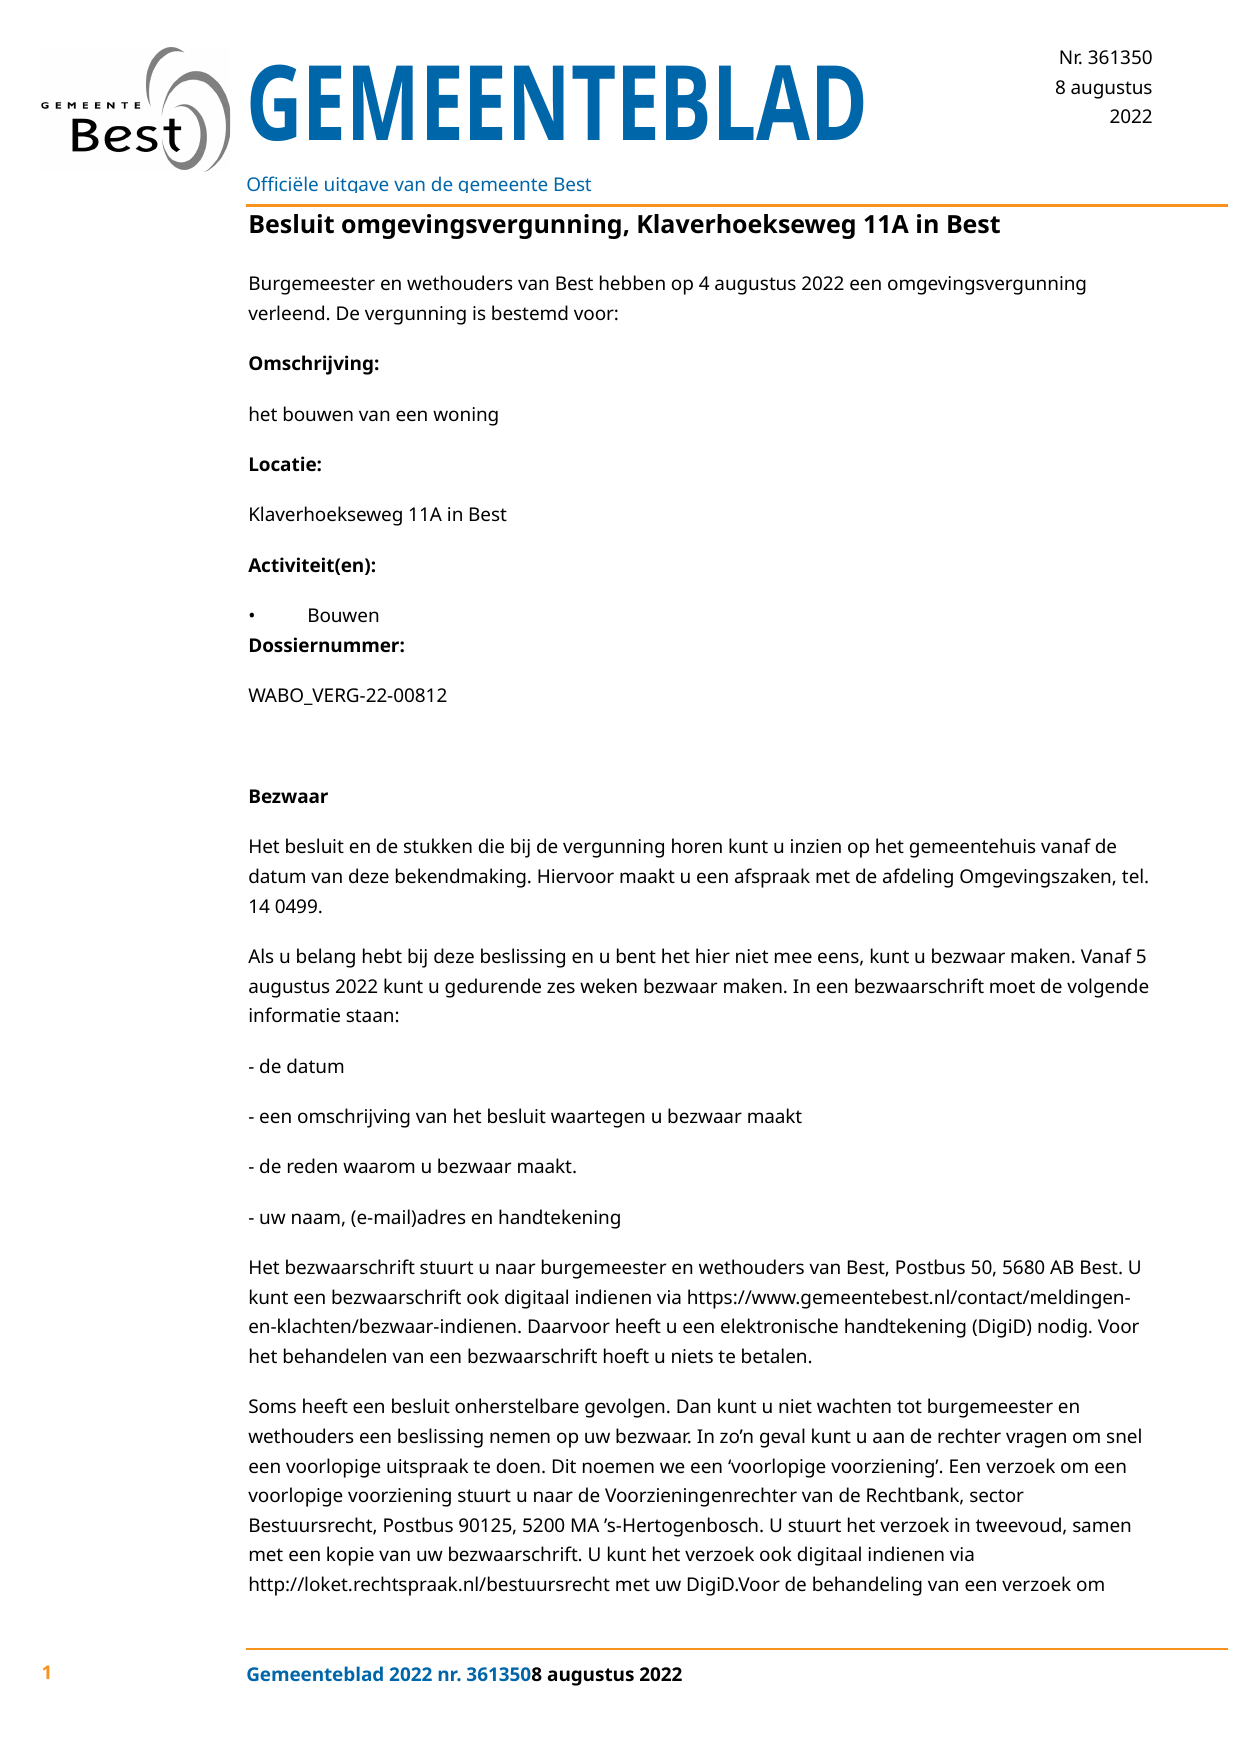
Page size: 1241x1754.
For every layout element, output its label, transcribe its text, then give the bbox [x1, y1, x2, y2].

text Bezwaar [248, 783, 1152, 809]
text - een omschrijving van het besluit waartegen u bezwaar maakt [248, 1103, 1152, 1129]
list Bouwen [248, 602, 1152, 628]
text Soms heeft een besluit onherstelbare gevolgen. Dan kunt u niet wachten tot burgemeester en wethouders een beslissing nemen op uw bezwaar. In zo’n geval kunt u aan de rechter vragen om snel een voorlopige uitspraak te doen. Dit noemen we een ‘voorlopige voorziening’. Een verzoek om een voorlopige voorziening stuurt u naar de Voorzieningenrechter van de Rechtbank, sector Bestuursrecht, Postbus 90125, 5200 MA ’s-Hertogenbosch. U stuurt het verzoek in tweevoud, samen met een kopie van uw bezwaarschrift. U kunt het verzoek ook digitaal indienen via http://loket.rechtspraak.nl/bestuursrecht met uw DigiD.Voor de behandeling van een verzoek om [248, 1394, 1152, 1597]
text Als u belang hebt bij deze beslissing en u bent het hier niet mee eens, kunt u bezwaar maken. Vanaf 5 augustus 2022 kunt u gedurende zes weken bezwaar maken. In een bezwaarschrift moet de volgende informatie staan: [248, 943, 1152, 1028]
text WABO_VERG-22-00812 [248, 682, 1152, 708]
text - uw naam, (e-mail)adres en handtekening [248, 1204, 1152, 1230]
text Activiteit(en): [248, 552, 1152, 578]
text Het bezwaarschrift stuurt u naar burgemeester en wethouders van Best, Postbus 50, 5680 AB Best. U kunt een bezwaarschrift ook digitaal indienen via https://www.gemeentebest.nl/contact/meldingen-en-klachten/bezwaar-indienen. Daarvoor heeft u een elektronische handtekening (DigiD) nodig. Voor het behandelen van een bezwaarschrift hoeft u niets te betalen. [248, 1254, 1152, 1369]
text Locatie: [248, 451, 1152, 477]
text - de reden waarom u bezwaar maakt. [248, 1154, 1152, 1179]
text Burgemeester en wethouders van Best hebben op 4 augustus 2022 een omgevingsvergunning verleend. De vergunning is bestemd voor: [248, 270, 1152, 326]
text - de datum [248, 1053, 1152, 1078]
text Omschrijving: [248, 350, 1152, 376]
text Klaverhoekseweg 11A in Best [248, 502, 1152, 527]
text Besluit omgevingsvergunning, Klaverhoekseweg 11A in Best [248, 207, 1152, 241]
text Dossiernummer: [248, 632, 1152, 658]
text het bouwen van een woning [248, 401, 1152, 426]
text Het besluit en de stukken die bij de vergunning horen kunt u inzien op het gemeentehuis vanaf de datum van deze bekendmaking. Hiervoor maakt u een afspraak met de afdeling Omgevingszaken, tel. 14 0499. [248, 834, 1152, 918]
picture [41, 47, 231, 172]
